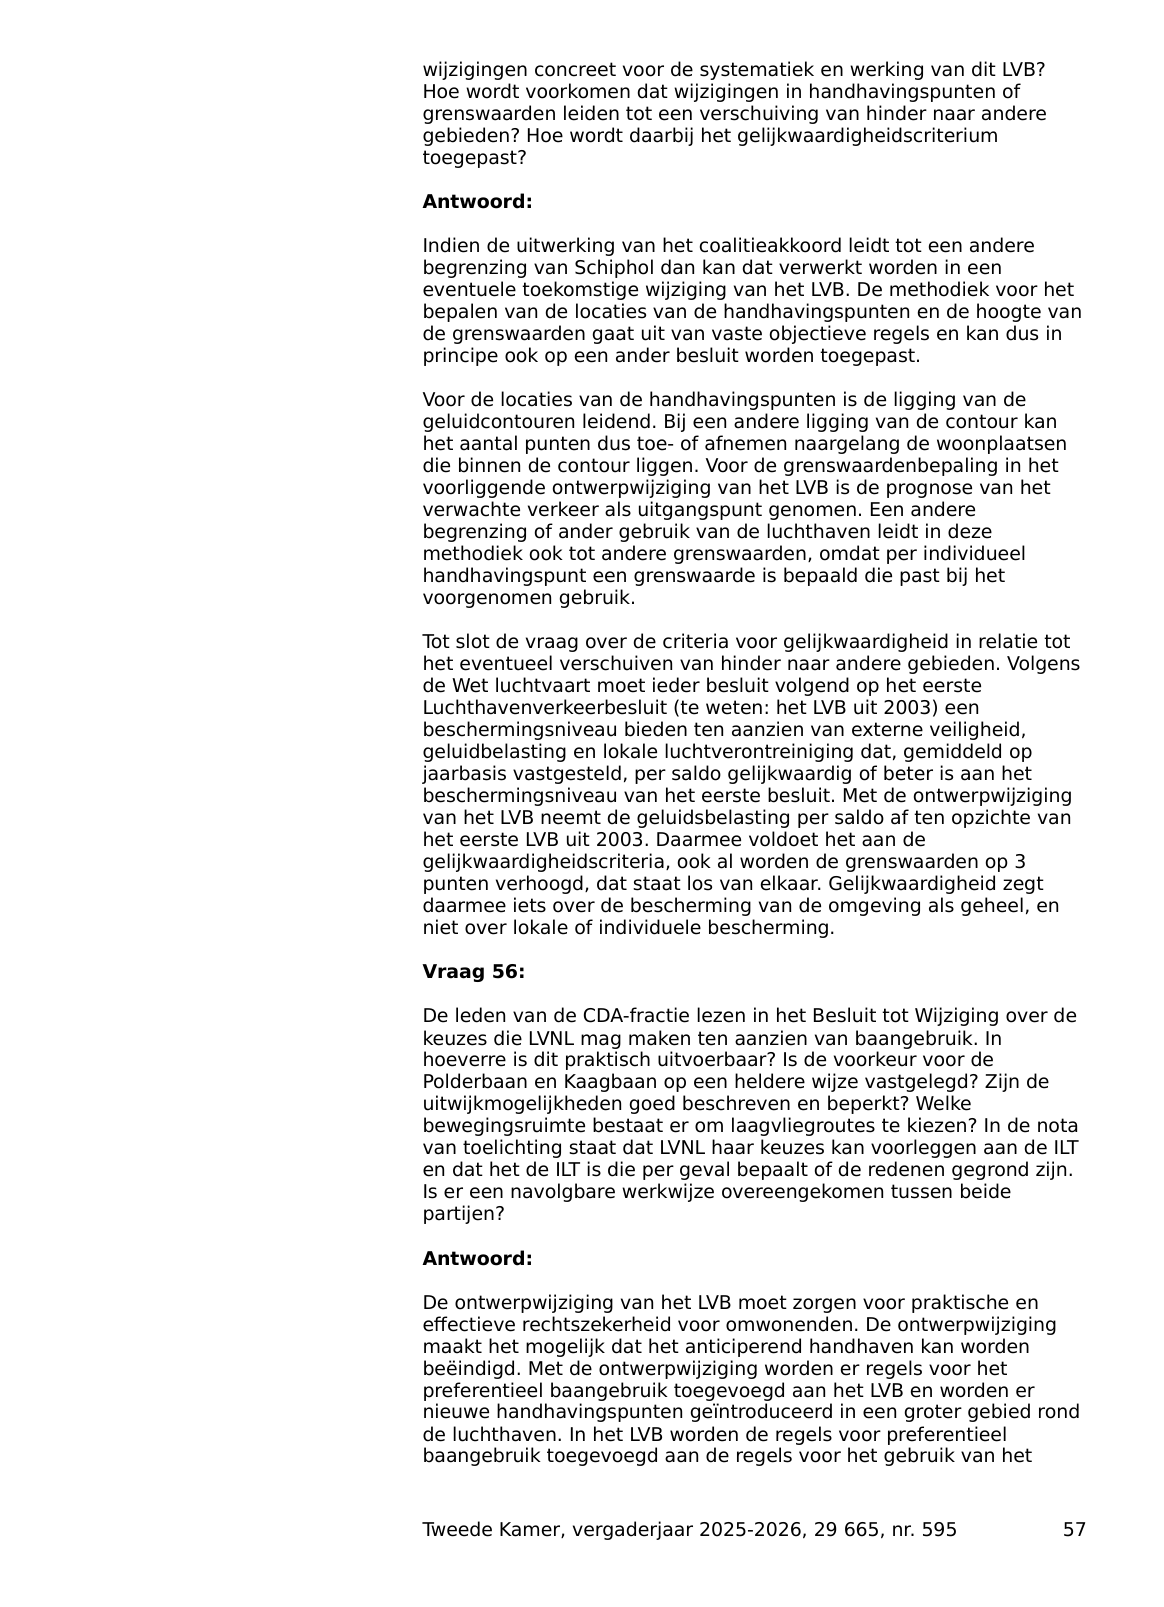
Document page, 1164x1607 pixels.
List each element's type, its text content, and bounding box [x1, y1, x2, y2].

text De ontwerpwijziging van het LVB moet zorgen voor praktische en effectieve rechtszekerheid voor omwonenden. De ontwerpwijziging maakt het mogelijk dat het anticiperend handhaven kan worden beëindigd. Met de ontwerpwijziging worden er regels voor het preferentieel baangebruik toegevoegd aan het LVB en worden er nieuwe handhavingspunten geïntroduceerd in een groter gebied rond de luchthaven. In het LVB worden de regels voor preferentieel baangebruik toegevoegd aan de regels voor het gebruik van het [422, 1292, 1087, 1467]
subtitle Antwoord: [422, 191, 1087, 213]
subtitle Antwoord: [422, 1247, 1087, 1269]
subtitle Vraag 56: [422, 961, 1087, 983]
text wijzigingen concreet voor de systematiek en werking van dit LVB? Hoe wordt voorkomen dat wijzigingen in handhavingspunten of grenswaarden leiden tot een verschuiving van hinder naar andere gebieden? Hoe wordt daarbij het gelijkwaardigheidscriterium toegepast? [422, 59, 1087, 169]
text De leden van de CDA-fractie lezen in het Besluit tot Wijziging over de keuzes die LVNL mag maken ten aanzien van baangebruik. In hoeverre is dit praktisch uitvoerbaar? Is de voorkeur voor de Polderbaan en Kaagbaan op een heldere wijze vastgelegd? Zijn de uitwijkmogelijkheden goed beschreven en beperkt? Welke bewegingsruimte bestaat er om laagvliegroutes te kiezen? In de nota van toelichting staat dat LVNL haar keuzes kan voorleggen aan de ILT en dat het de ILT is die per geval bepaalt of de redenen gegrond zijn. Is er een navolgbare werkwijze overeengekomen tussen beide partijen? [422, 1005, 1087, 1225]
text Tot slot de vraag over de criteria voor gelijkwaardigheid in relatie tot het eventueel verschuiven van hinder naar andere gebieden. Volgens de Wet luchtvaart moet ieder besluit volgend op het eerste Luchthavenverkeerbesluit (te weten: het LVB uit 2003) een beschermingsniveau bieden ten aanzien van externe veiligheid, geluidbelasting en lokale luchtverontreiniging dat, gemiddeld op jaarbasis vastgesteld, per saldo gelijkwaardig of beter is aan het beschermingsniveau van het eerste besluit. Met de ontwerpwijziging van het LVB neemt de geluidsbelasting per saldo af ten opzichte van het eerste LVB uit 2003. Daarmee voldoet het aan de gelijkwaardigheidscriteria, ook al worden de grenswaarden op 3 punten verhoogd, dat staat los van elkaar. Gelijkwaardigheid zegt daarmee iets over de bescherming van de omgeving als geheel, en niet over lokale of individuele bescherming. [422, 631, 1087, 939]
text Indien de uitwerking van het coalitieakkoord leidt tot een andere begrenzing van Schiphol dan kan dat verwerkt worden in een eventuele toekomstige wijziging van het LVB. De methodiek voor het bepalen van de locaties van de handhavingspunten en de hoogte van de grenswaarden gaat uit van vaste objectieve regels en kan dus in principe ook op een ander besluit worden toegepast. [422, 235, 1087, 367]
text Voor de locaties van de handhavingspunten is de ligging van de geluidcontouren leidend. Bij een andere ligging van de contour kan het aantal punten dus toe- of afnemen naargelang de woonplaatsen die binnen de contour liggen. Voor de grenswaardenbepaling in het voorliggende ontwerpwijziging van het LVB is de prognose van het verwachte verkeer als uitgangspunt genomen. Een andere begrenzing of ander gebruik van de luchthaven leidt in deze methodiek ook tot andere grenswaarden, omdat per individueel handhavingspunt een grenswaarde is bepaald die past bij het voorgenomen gebruik. [422, 389, 1087, 609]
